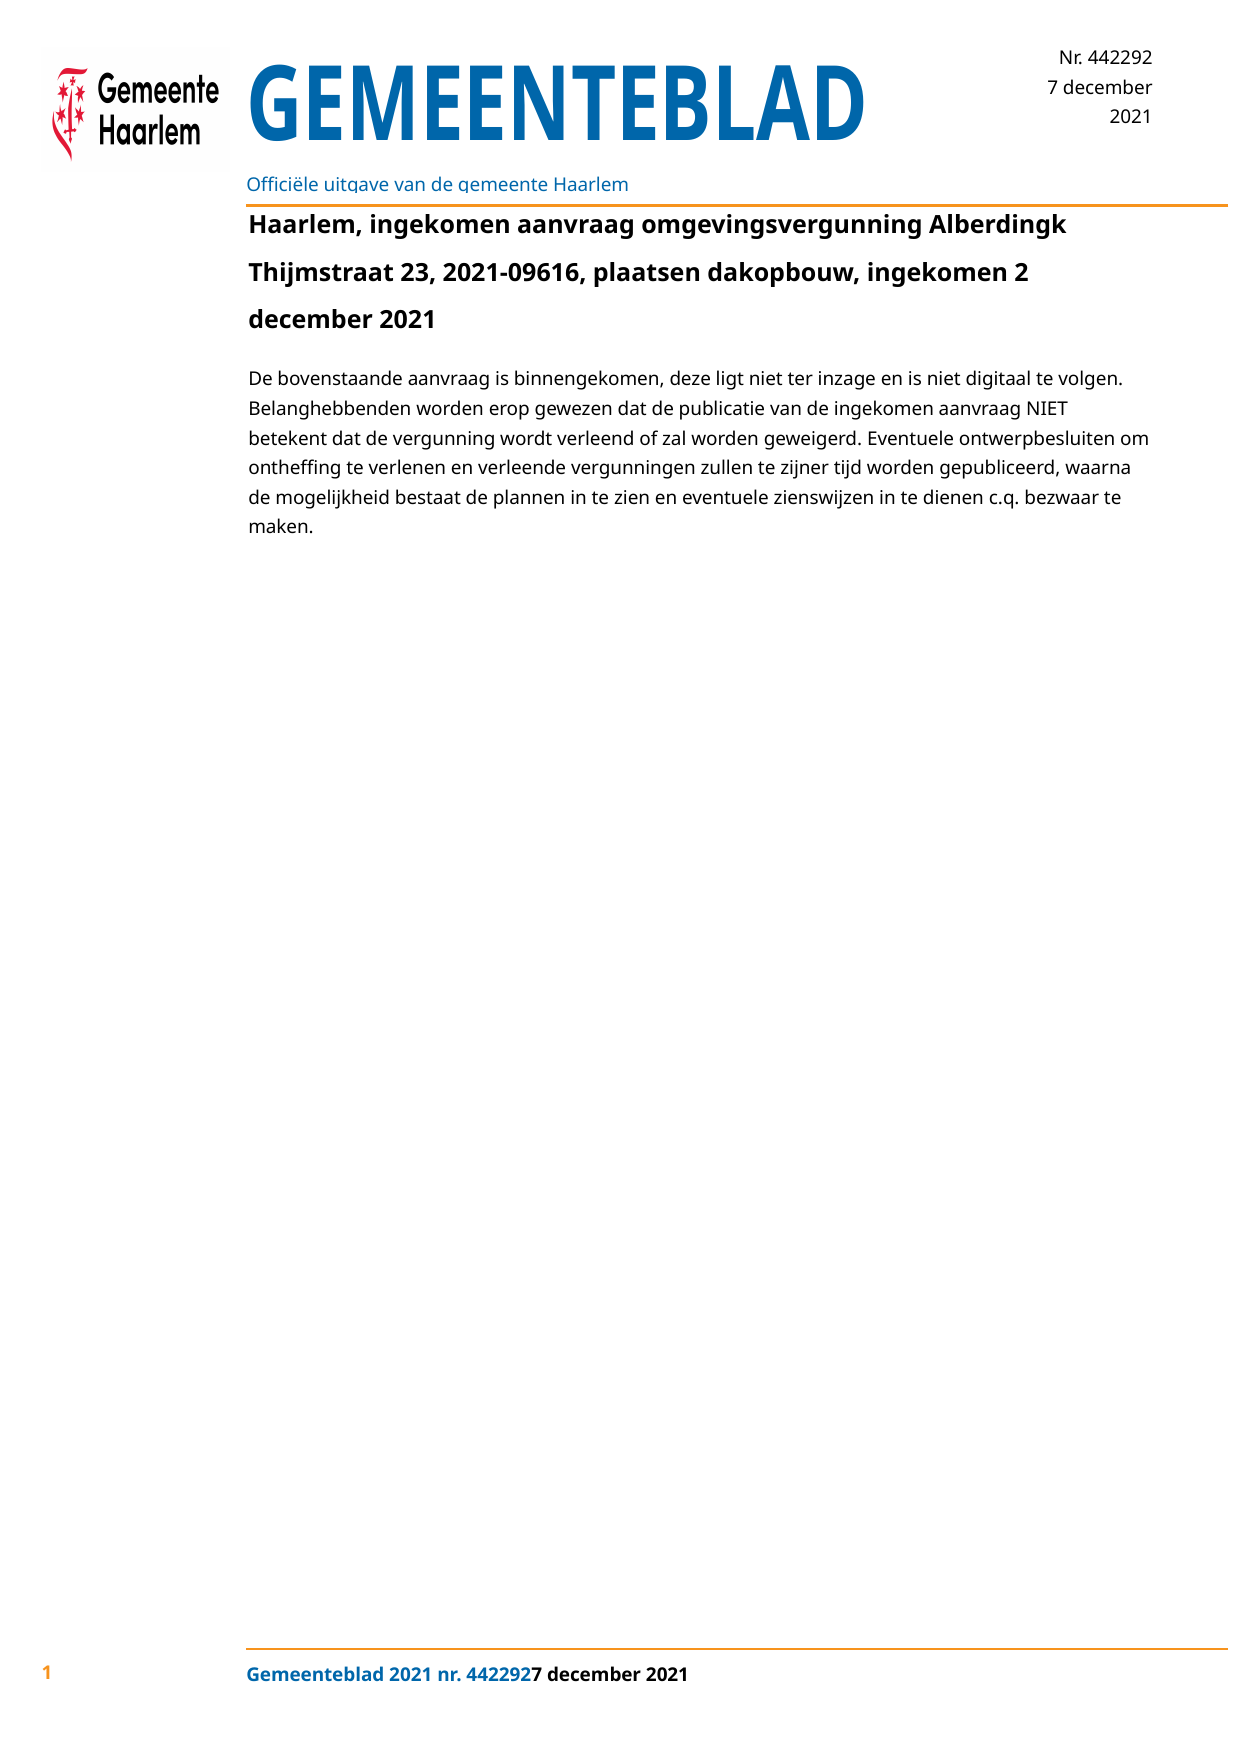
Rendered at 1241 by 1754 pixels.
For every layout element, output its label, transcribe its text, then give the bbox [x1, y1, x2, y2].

picture [41, 47, 231, 172]
text Haarlem, ingekomen aanvraag omgevingsvergunning Alberdingk Thijmstraat 23, 2021-09616, plaatsen dakopbouw, ingekomen 2 december 2021 [248, 207, 1152, 336]
text De bovenstaande aanvraag is binnengekomen, deze ligt niet ter inzage en is niet digitaal te volgen. Belanghebbenden worden erop gewezen dat de publicatie van de ingekomen aanvraag NIET betekent dat de vergunning wordt verleend of zal worden geweigerd. Eventuele ontwerpbesluiten om ontheffing te verlenen en verleende vergunningen zullen te zijner tijd worden gepubliceerd, waarna de mogelijkheid bestaat de plannen in te zien en eventuele zienswijzen in te dienen c.q. bezwaar te maken. [248, 366, 1152, 539]
